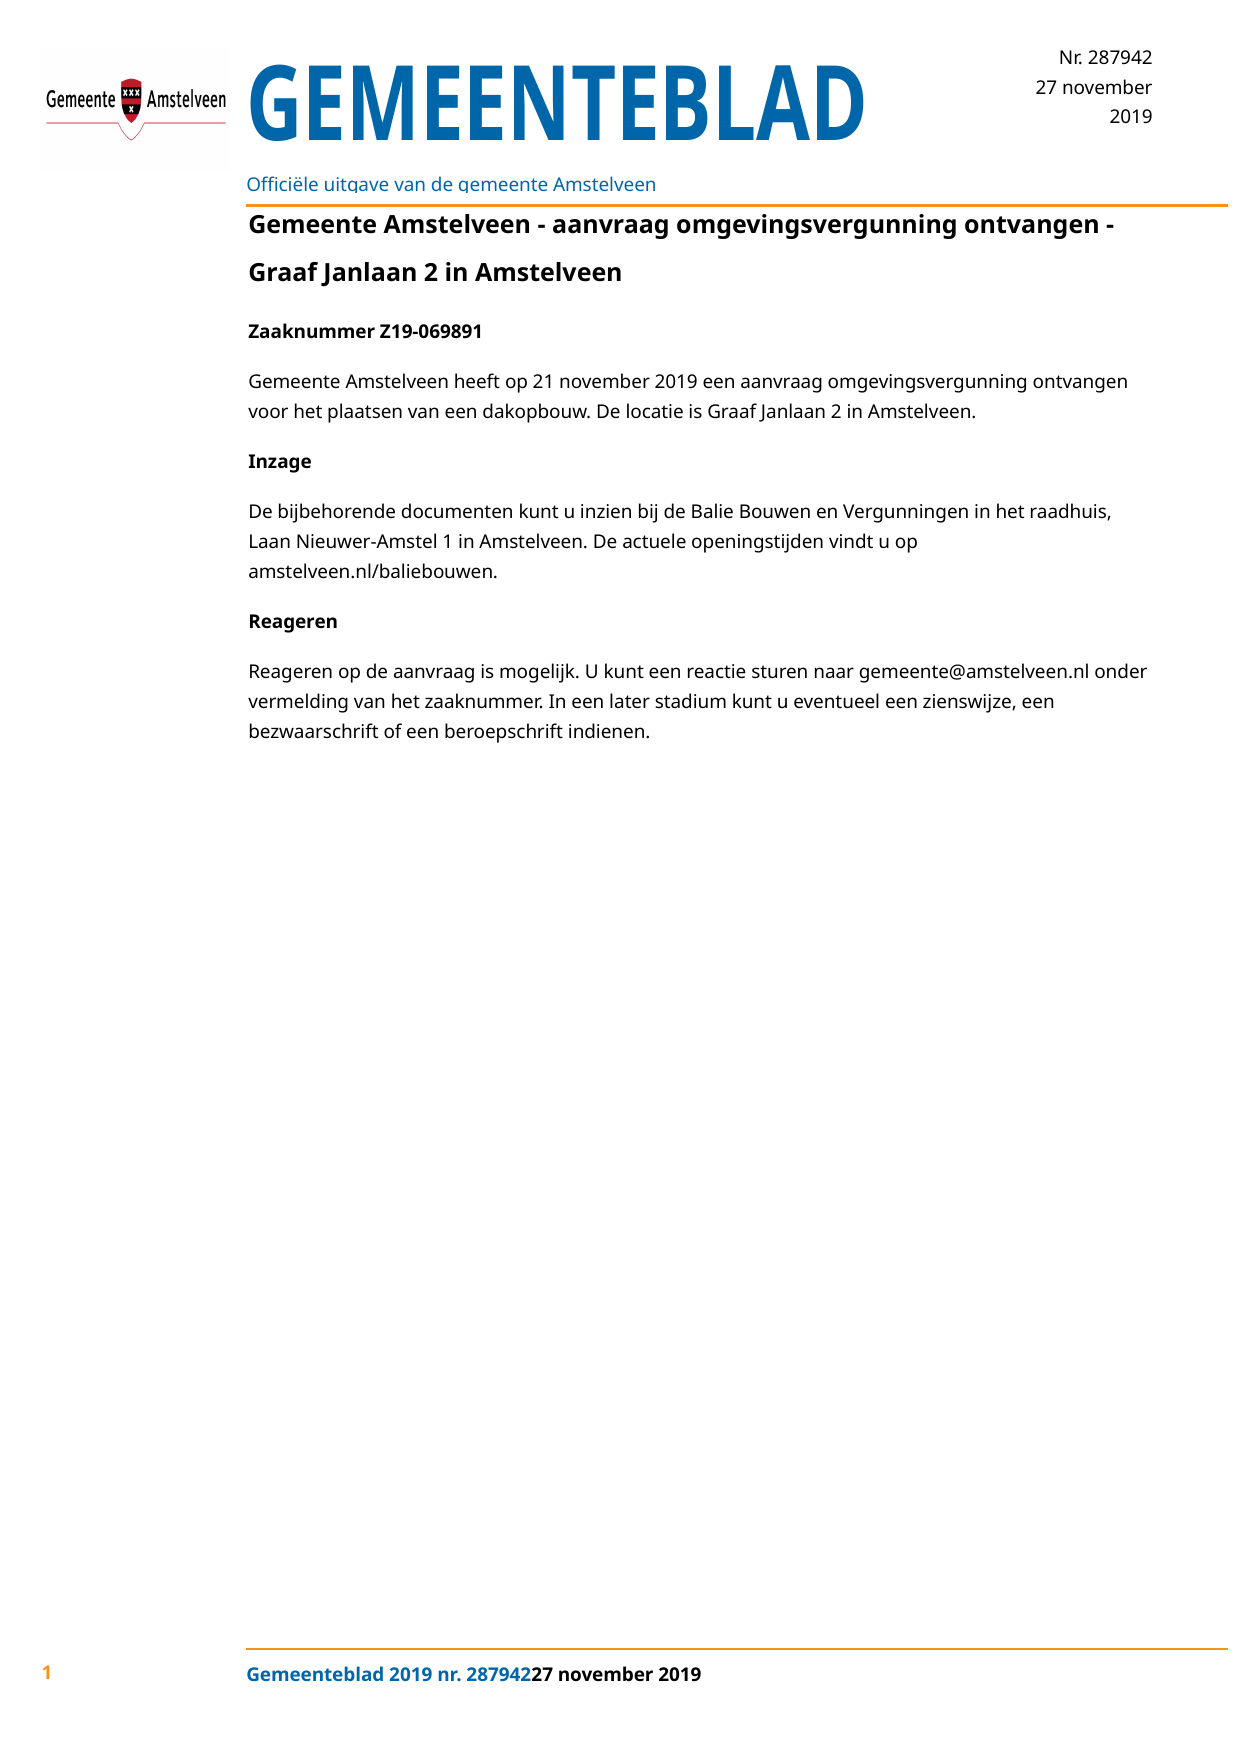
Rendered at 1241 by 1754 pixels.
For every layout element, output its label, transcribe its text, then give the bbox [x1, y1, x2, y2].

text Inzage [248, 448, 1152, 474]
text Zaaknummer Z19-069891 [248, 318, 1152, 344]
text Reageren op de aanvraag is mogelijk. U kunt een reactie sturen naar gemeente@amstelveen.nl onder vermelding van het zaaknummer. In een later stadium kunt u eventueel een zienswijze, een bezwaarschrift of een beroepschrift indienen. [248, 659, 1152, 744]
text Gemeente Amstelveen - aanvraag omgevingsvergunning ontvangen - Graaf Janlaan 2 in Amstelveen [248, 207, 1152, 288]
text Gemeente Amstelveen heeft op 21 november 2019 een aanvraag omgevingsvergunning ontvangen voor het plaatsen van een dakopbouw. De locatie is Graaf Janlaan 2 in Amstelveen. [248, 368, 1152, 424]
picture [41, 47, 231, 172]
text De bijbehorende documenten kunt u inzien bij de Balie Bouwen en Vergunningen in het raadhuis, Laan Nieuwer-Amstel 1 in Amstelveen. De actuele openingstijden vindt u op amstelveen.nl/baliebouwen. [248, 499, 1152, 584]
text Reageren [248, 608, 1152, 634]
